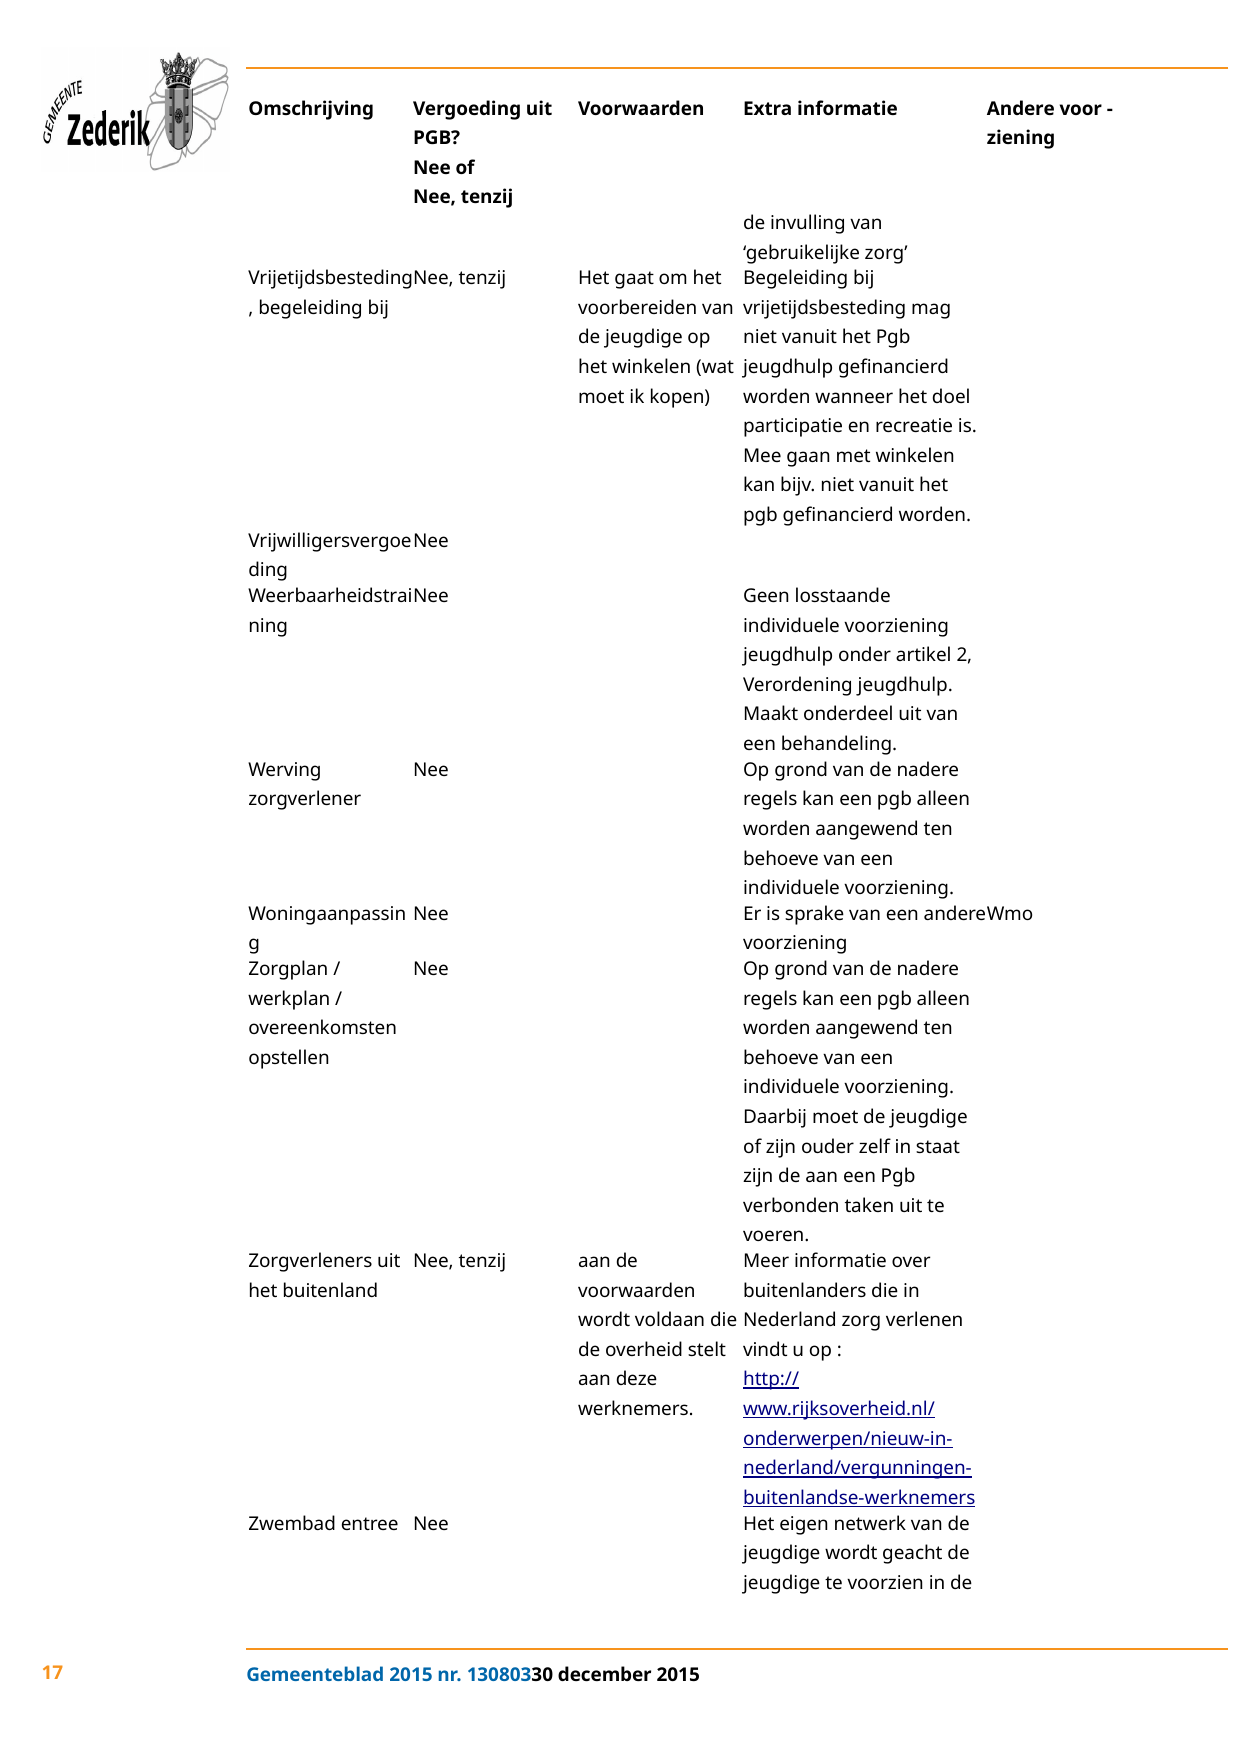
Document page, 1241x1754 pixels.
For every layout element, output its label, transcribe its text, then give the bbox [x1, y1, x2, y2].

table_cell [578, 900, 743, 955]
table_cell Meer informatie over buitenlanders die in Nederland zorg verlenen vindt u op : http://www.rijksoverheid.nl/onderwerpen/nieuw-in-nederland/vergunningen-buitenlandse-werknemers [743, 1247, 987, 1510]
table_cell [248, 209, 413, 264]
table_cell Woningaanpassing [248, 900, 413, 955]
picture [41, 47, 231, 172]
table_cell Nee [413, 527, 578, 582]
table_header Vergoeding uit PGB? Nee of Nee, tenzij [413, 95, 578, 209]
table_cell Nee, tenzij [413, 265, 578, 527]
table_cell Nee [413, 1510, 578, 1594]
table_cell Zwembad entree [248, 1510, 413, 1594]
table_cell [987, 756, 1152, 900]
table_cell [987, 209, 1152, 264]
table_cell [987, 265, 1152, 527]
table_cell Het eigen netwerk van de jeugdige wordt geacht de jeugdige te voorzien in de [743, 1510, 987, 1594]
table_cell [987, 955, 1152, 1247]
table_cell Zorgplan / werkplan / overeenkomsten opstellen [248, 955, 413, 1247]
table_cell Werving zorgverlener [248, 756, 413, 900]
table_cell [987, 582, 1152, 756]
table_cell Vrijwilligersvergoeding [248, 527, 413, 582]
table_cell [578, 582, 743, 756]
table_cell Er is sprake van een andere voorziening [743, 900, 987, 955]
table_cell Nee, tenzij [413, 1247, 578, 1510]
table_cell Zorgverleners uit het buitenland [248, 1247, 413, 1510]
table_cell [987, 1510, 1152, 1594]
table_cell aan de voorwaarden wordt voldaan die de overheid stelt aan deze werknemers. [578, 1247, 743, 1510]
table_header Voorwaarden [578, 95, 743, 209]
table_cell Nee [413, 955, 578, 1247]
table_cell [987, 527, 1152, 582]
table_cell [413, 209, 578, 264]
table_cell Weerbaarheidstraining [248, 582, 413, 756]
table_cell [578, 955, 743, 1247]
table_cell [987, 1247, 1152, 1510]
table_cell [743, 527, 987, 582]
table_cell de invulling van ‘gebruikelijke zorg’ [743, 209, 987, 264]
table_cell Het gaat om het voorbereiden van de jeugdige op het winkelen (wat moet ik kopen) [578, 265, 743, 527]
table_cell Vrijetijdsbesteding, begeleiding bij [248, 265, 413, 527]
table_header Andere voor -ziening [987, 95, 1152, 209]
table_cell [578, 209, 743, 264]
table_cell Nee [413, 756, 578, 900]
table_cell Nee [413, 582, 578, 756]
table_cell [578, 527, 743, 582]
table_header Omschrijving [248, 95, 413, 209]
table_header Extra informatie [743, 95, 987, 209]
table_cell Op grond van de nadere regels kan een pgb alleen worden aangewend ten behoeve van een individuele voorziening. Daarbij moet de jeugdige of zijn ouder zelf in staat zijn de aan een Pgb verbonden taken uit te voeren. [743, 955, 987, 1247]
table_cell Wmo [987, 900, 1152, 955]
table_cell [578, 756, 743, 900]
table_cell [578, 1510, 743, 1594]
table_cell Nee [413, 900, 578, 955]
table_cell Op grond van de nadere regels kan een pgb alleen worden aangewend ten behoeve van een individuele voorziening. [743, 756, 987, 900]
table_cell Begeleiding bij vrijetijdsbesteding mag niet vanuit het Pgb jeugdhulp gefinancierd worden wanneer het doel participatie en recreatie is. Mee gaan met winkelen kan bijv. niet vanuit het pgb gefinancierd worden. [743, 265, 987, 527]
table_cell Geen losstaande individuele voorziening jeugdhulp onder artikel 2, Verordening jeugdhulp. Maakt onderdeel uit van een behandeling. [743, 582, 987, 756]
